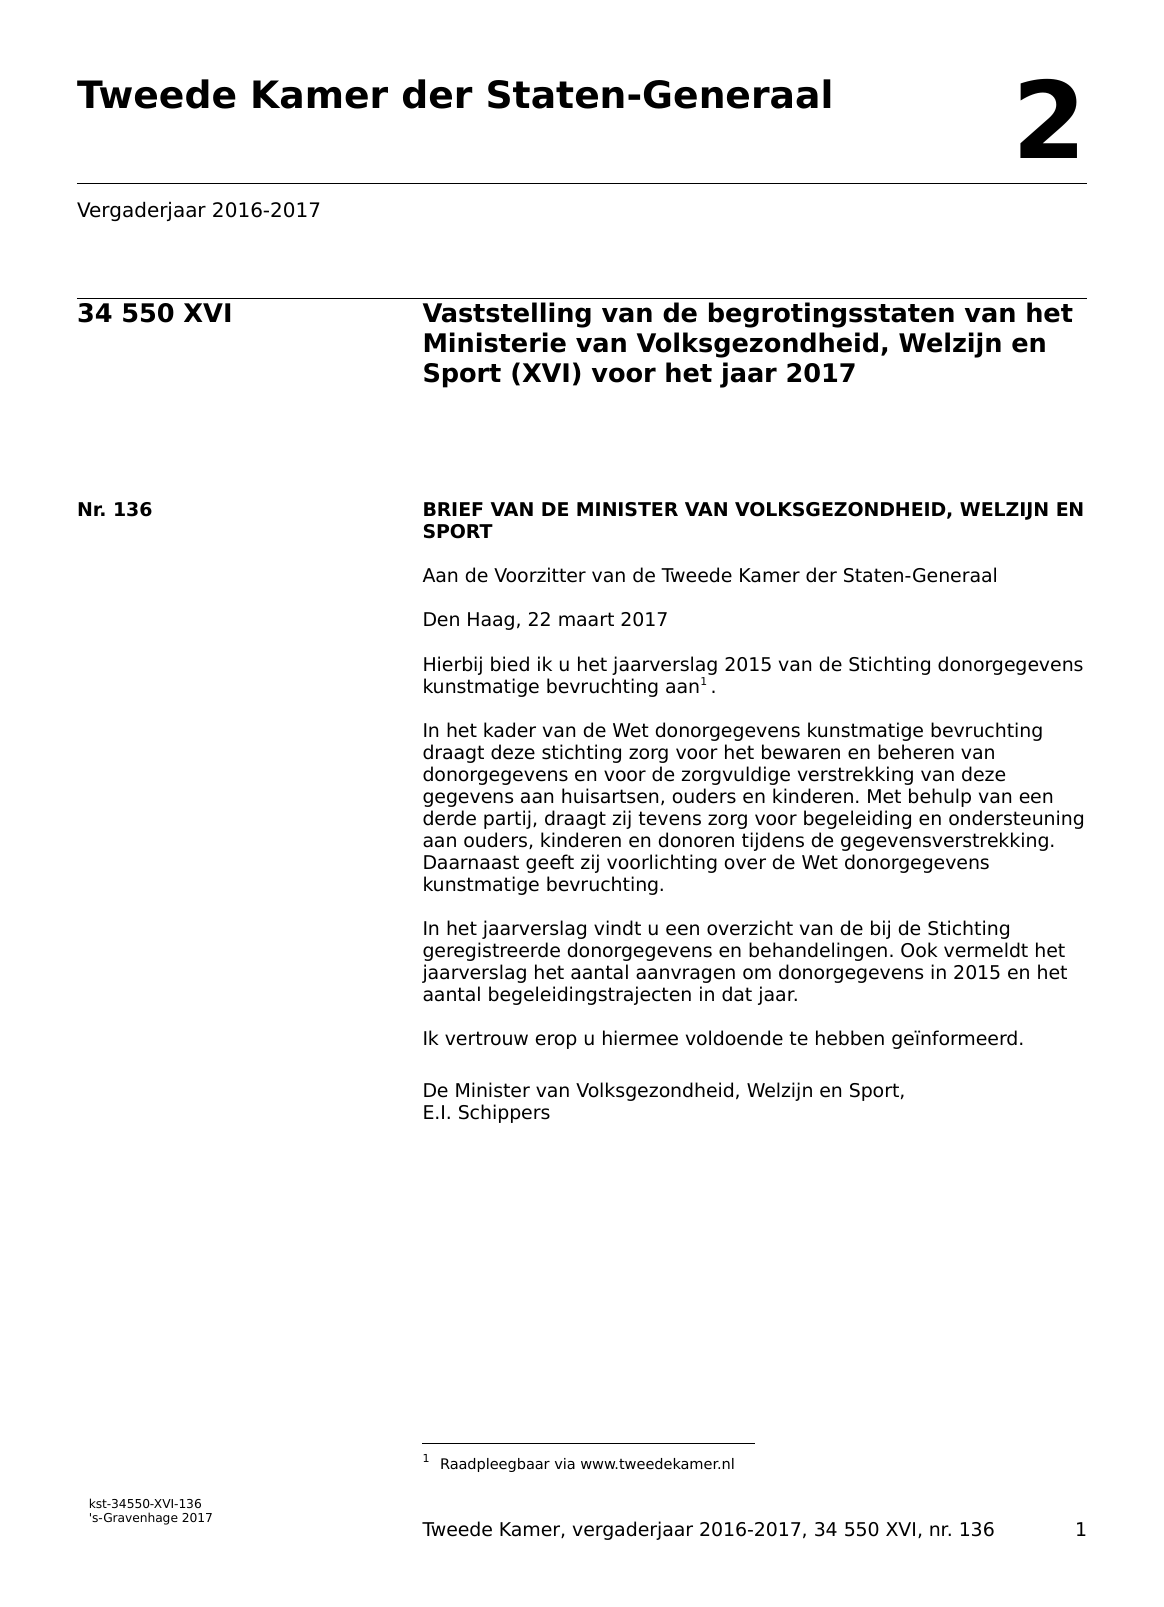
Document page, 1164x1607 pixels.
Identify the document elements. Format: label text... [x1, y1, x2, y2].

text In het kader van de Wet donorgegevens kunstmatige bevruchting draagt deze stichting zorg voor het bewaren en beheren van donorgegevens en voor de zorgvuldige verstrekking van deze gegevens aan huisartsen, ouders en kinderen. Met behulp van een derde partij, draagt zij tevens zorg voor begeleiding en ondersteuning aan ouders, kinderen en donoren tijdens de gegevensverstrekking. Daarnaast geeft zij voorlichting over de Wet donorgegevens kunstmatige bevruchting. [422, 720, 1087, 896]
subtitle Nr. 136 BRIEF VAN DE MINISTER VAN VOLKSGEZONDHEID, WELZIJN EN SPORT [77, 499, 1087, 543]
text Den Haag, 22 maart 2017 [422, 609, 1087, 631]
table_cell Vergaderjaar 2016-2017 [77, 184, 1087, 298]
table_header Tweede Kamer der Staten-Generaal [77, 59, 886, 183]
text In het jaarverslag vindt u een overzicht van de bij de Stichting geregistreerde donorgegevens en behandelingen. Ook vermeldt het jaarverslag het aantal aanvragen om donorgegevens in 2015 en het aantal begeleidingstrajecten in dat jaar. [422, 918, 1087, 1006]
text Aan de Voorzitter van de Tweede Kamer der Staten-Generaal [422, 565, 1087, 587]
text Ik vertrouw erop u hiermee voldoende te hebben geïnformeerd. [422, 1028, 1087, 1050]
text Hierbij bied ik u het jaarverslag 2015 van de Stichting donorgegevens kunstmatige bevruchting aan. [422, 653, 1087, 697]
text kst-34550-XVI-136 [88, 1497, 323, 1511]
table_header 2 [886, 59, 1087, 183]
text Raadpleegbaar via www.tweedekamer.nl [422, 1452, 1087, 1474]
text 's-Gravenhage 2017 [88, 1511, 323, 1525]
subtitle 34 550 XVI Vaststelling van de begrotingsstaten van het Ministerie van Volksgezondheid, Welzijn en Sport (XVI) voor het jaar 2017 [77, 299, 1087, 388]
text De Minister van Volksgezondheid, Welzijn en Sport, E.I. Schippers [422, 1080, 1087, 1124]
